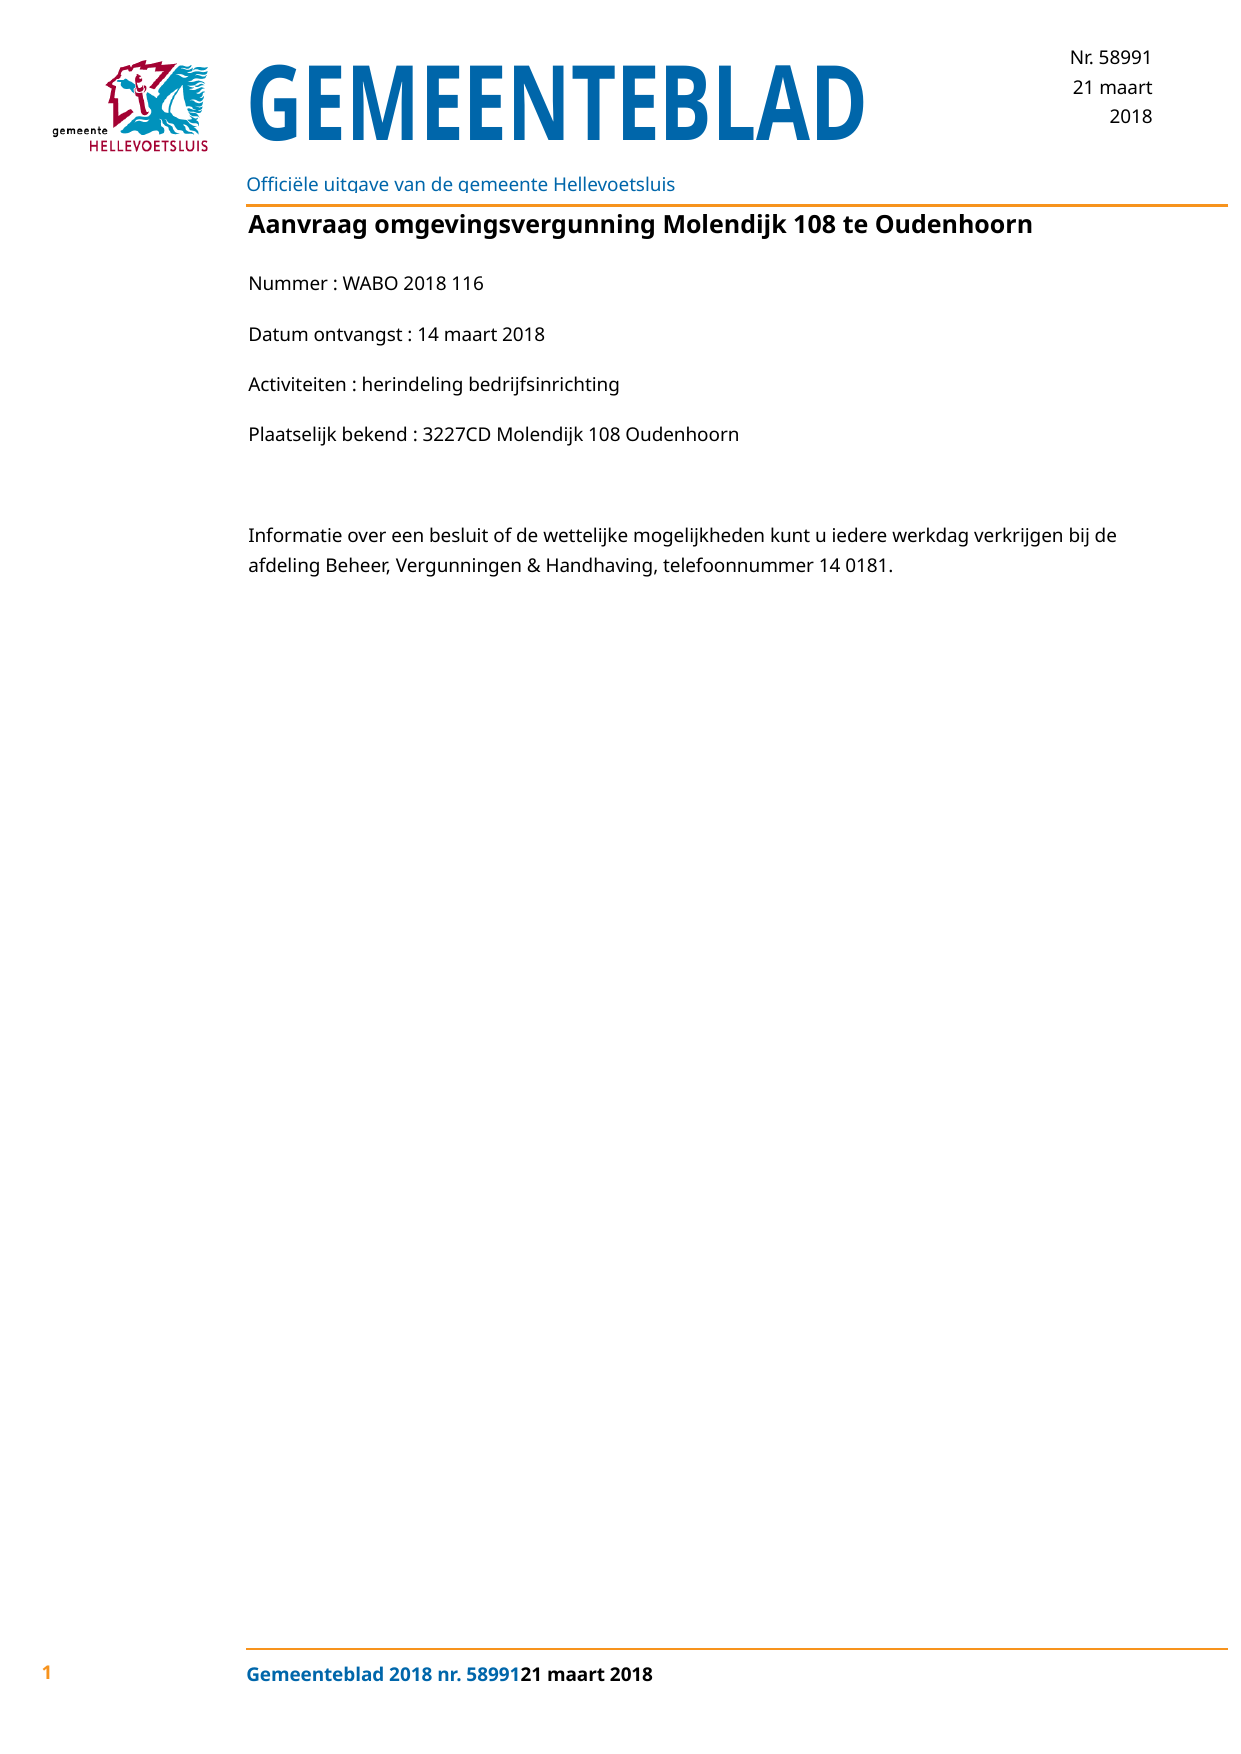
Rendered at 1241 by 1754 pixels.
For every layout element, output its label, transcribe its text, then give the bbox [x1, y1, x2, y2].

text Activiteiten : herindeling bedrijfsinrichting [248, 371, 1152, 397]
text Aanvraag omgevingsvergunning Molendijk 108 te Oudenhoorn [248, 207, 1152, 241]
text Plaatselijk bekend : 3227CD Molendijk 108 Oudenhoorn [248, 422, 1152, 447]
text Datum ontvangst : 14 maart 2018 [248, 321, 1152, 346]
text Nummer : WABO 2018 116 [248, 270, 1152, 296]
picture [41, 47, 231, 172]
text Informatie over een besluit of de wettelijke mogelijkheden kunt u iedere werkdag verkrijgen bij de afdeling Beheer, Vergunningen & Handhaving, telefoonnummer 14 0181. [248, 522, 1152, 578]
